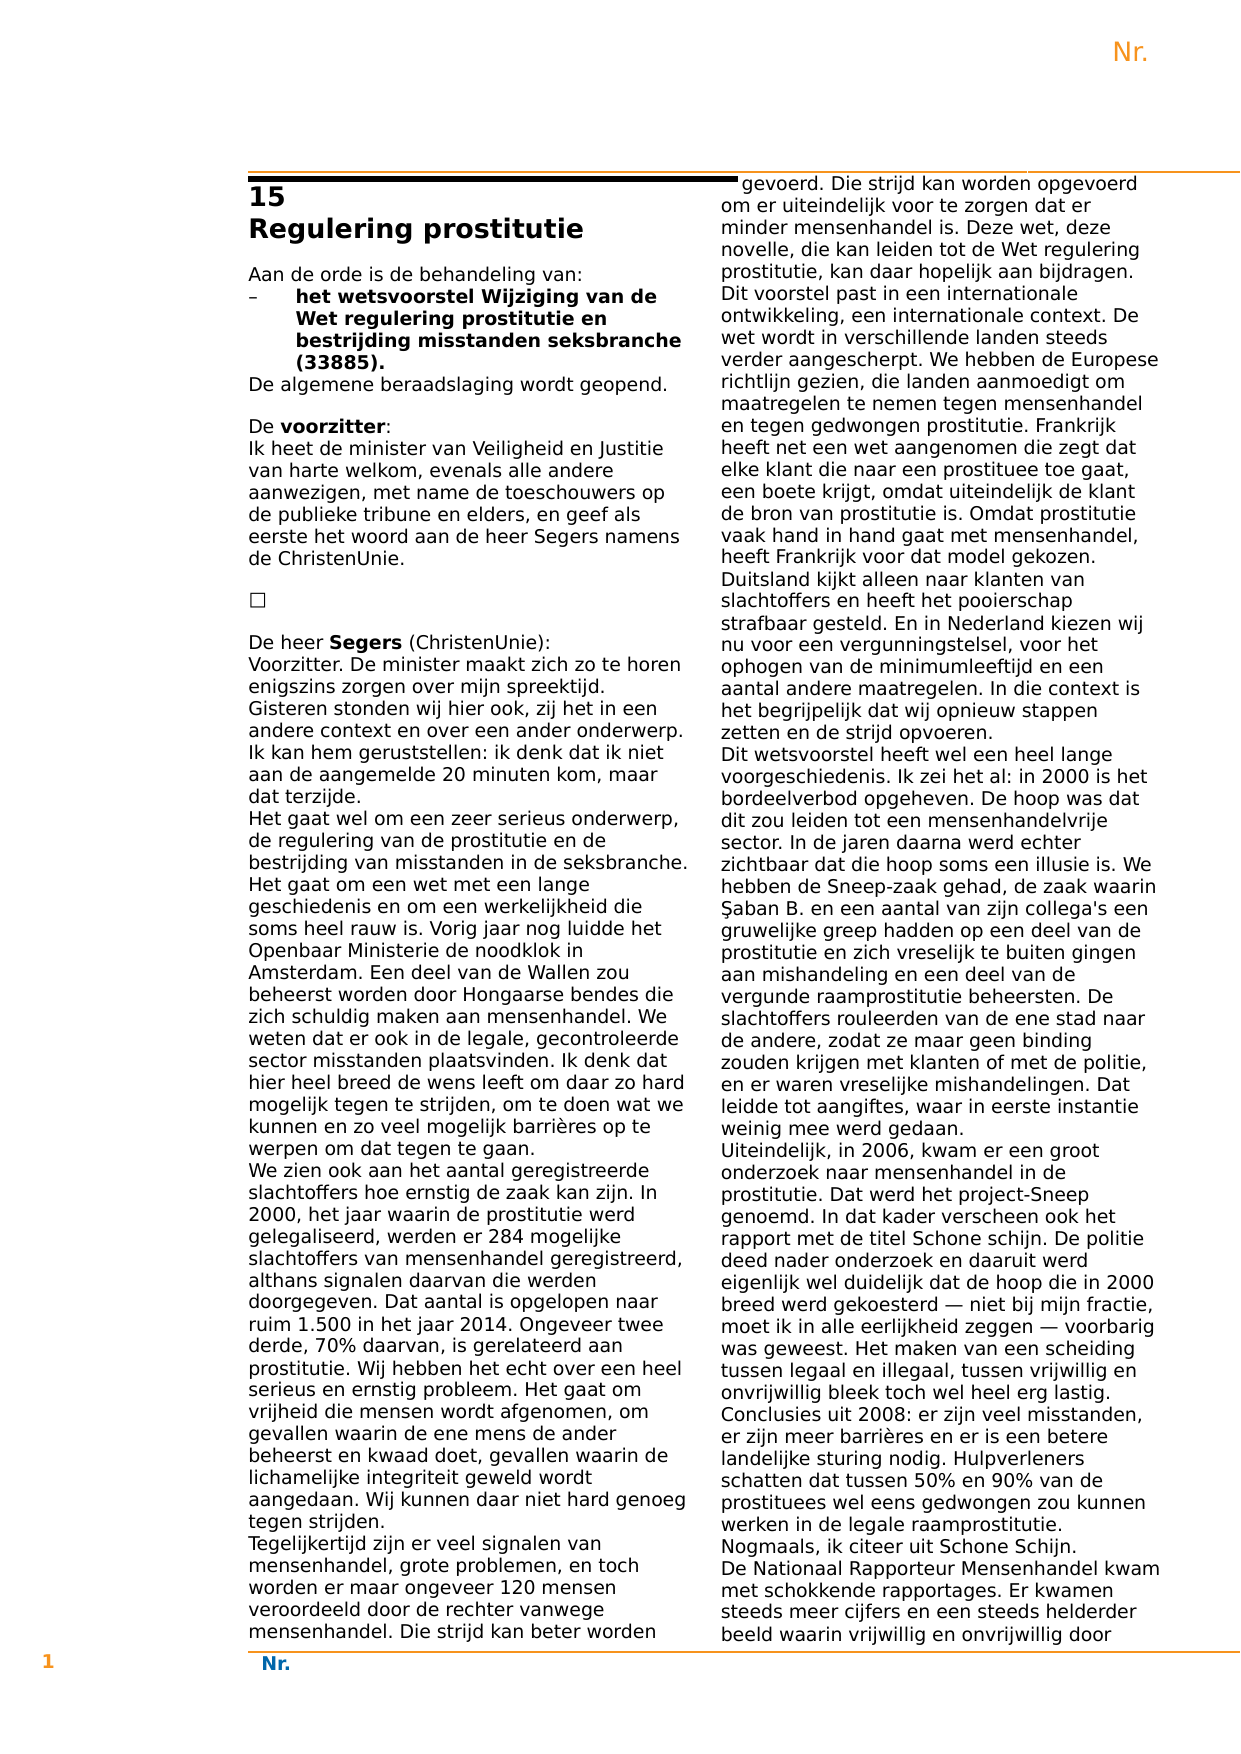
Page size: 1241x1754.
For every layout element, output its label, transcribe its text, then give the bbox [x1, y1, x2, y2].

text De Nationaal Rapporteur Mensenhandel kwam met schokkende rapportages. Er kwamen steeds meer cijfers en een steeds helderder beeld waarin vrijwillig en onvrijwillig door [721, 1557, 1163, 1645]
text De voorzitter: [248, 416, 691, 438]
text Voorzitter. De minister maakt zich zo te horen enigszins zorgen over mijn spreektijd. Gisteren stonden wij hier ook, zij het in een andere context en over een ander onderwerp. Ik kan hem geruststellen: ik denk dat ik niet aan de aangemelde 20 minuten kom, maar dat terzijde. [248, 654, 691, 808]
text gevoerd. Die strijd kan worden opgevoerd om er uiteindelijk voor te zorgen dat er minder mensenhandel is. Deze wet, deze novelle, die kan leiden tot de Wet regulering prostitutie, kan daar hopelijk aan bijdragen. [721, 173, 1163, 283]
text We zien ook aan het aantal geregistreerde slachtoffers hoe ernstig de zaak kan zijn. In 2000, het jaar waarin de prostitutie werd gelegaliseerd, werden er 284 mogelijke slachtoffers van mensenhandel geregistreerd, althans signalen daarvan die werden doorgegeven. Dat aantal is opgelopen naar ruim 1.500 in het jaar 2014. Ongeveer twee derde, 70% daarvan, is gerelateerd aan prostitutie. Wij hebben het echt over een heel serieus en ernstig probleem. Het gaat om vrijheid die mensen wordt afgenomen, om gevallen waarin de ene mens de ander beheerst en kwaad doet, gevallen waarin de lichamelijke integriteit geweld wordt aangedaan. Wij kunnen daar niet hard genoeg tegen strijden. [248, 1159, 691, 1533]
text Ik heet de minister van Veiligheid en Justitie van harte welkom, evenals alle andere aanwezigen, met name de toeschouwers op de publieke tribune en elders, en geef als eerste het woord aan de heer Segers namens de ChristenUnie. [248, 438, 691, 570]
text Dit wetsvoorstel heeft wel een heel lange voorgeschiedenis. Ik zei het al: in 2000 is het bordeelverbod opgeheven. De hoop was dat dit zou leiden tot een mensenhandelvrije sector. In de jaren daarna werd echter zichtbaar dat die hoop soms een illusie is. We hebben de Sneep-zaak gehad, de zaak waarin Şaban B. en een aantal van zijn collega's een gruwelijke greep hadden op een deel van de prostitutie en zich vreselijk te buiten gingen aan mishandeling en een deel van de vergunde raamprostitutie beheersten. De slachtoffers rouleerden van de ene stad naar de andere, zodat ze maar geen binding zouden krijgen met klanten of met de politie, en er waren vreselijke mishandelingen. Dat leidde tot aangiftes, waar in eerste instantie weinig mee werd gedaan. [721, 744, 1163, 1140]
text De algemene beraadslaging wordt geopend. [248, 374, 691, 396]
text Uiteindelijk, in 2006, kwam er een groot onderzoek naar mensenhandel in de prostitutie. Dat werd het project-Sneep genoemd. In dat kader verscheen ook het rapport met de titel Schone schijn. De politie deed nader onderzoek en daaruit werd eigenlijk wel duidelijk dat de hoop die in 2000 breed werd gekoesterd — niet bij mijn fractie, moet ik in alle eerlijkheid zeggen — voorbarig was geweest. Het maken van een scheiding tussen legaal en illegaal, tussen vrijwillig en onvrijwillig bleek toch wel heel erg lastig. Conclusies uit 2008: er zijn veel misstanden, er zijn meer barrières en er is een betere landelijke sturing nodig. Hulpverleners schatten dat tussen 50% en 90% van de prostituees wel eens gedwongen zou kunnen werken in de legale raamprostitutie. Nogmaals, ik citeer uit Schone Schijn. [721, 1140, 1163, 1557]
text Aan de orde is de behandeling van: [248, 264, 691, 286]
text Het gaat wel om een zeer serieus onderwerp, de regulering van de prostitutie en de bestrijding van misstanden in de seksbranche. Het gaat om een wet met een lange geschiedenis en om een werkelijkheid die soms heel rauw is. Vorig jaar nog luidde het Openbaar Ministerie de noodklok in Amsterdam. Een deel van de Wallen zou beheerst worden door Hongaarse bendes die zich schuldig maken aan mensenhandel. We weten dat er ook in de legale, gecontroleerde sector misstanden plaatsvinden. Ik denk dat hier heel breed de wens leeft om daar zo hard mogelijk tegen te strijden, om te doen wat we kunnen en zo veel mogelijk barrières op te werpen om dat tegen te gaan. [248, 808, 691, 1159]
text ⬜ [248, 590, 691, 612]
text Tegelijkertijd zijn er veel signalen van mensenhandel, grote problemen, en toch worden er maar ongeveer 120 mensen veroordeeld door de rechter vanwege mensenhandel. Die strijd kan beter worden [248, 1533, 691, 1643]
list het wetsvoorstel Wijziging van de Wet regulering prostitutie en bestrijding misstanden seksbranche (33885). [248, 286, 691, 374]
text De heer Segers (ChristenUnie): [248, 632, 691, 654]
title 15 Regulering prostitutie [248, 182, 691, 244]
text Dit voorstel past in een internationale ontwikkeling, een internationale context. De wet wordt in verschillende landen steeds verder aangescherpt. We hebben de Europese richtlijn gezien, die landen aanmoedigt om maatregelen te nemen tegen mensenhandel en tegen gedwongen prostitutie. Frankrijk heeft net een wet aangenomen die zegt dat elke klant die naar een prostituee toe gaat, een boete krijgt, omdat uiteindelijk de klant de bron van prostitutie is. Omdat prostitutie vaak hand in hand gaat met mensenhandel, heeft Frankrijk voor dat model gekozen. Duitsland kijkt alleen naar klanten van slachtoffers en heeft het pooierschap strafbaar gesteld. En in Nederland kiezen wij nu voor een vergunningstelsel, voor het ophogen van de minimumleeftijd en een aantal andere maatregelen. In die context is het begrijpelijk dat wij opnieuw stappen zetten en de strijd opvoeren. [721, 283, 1163, 744]
